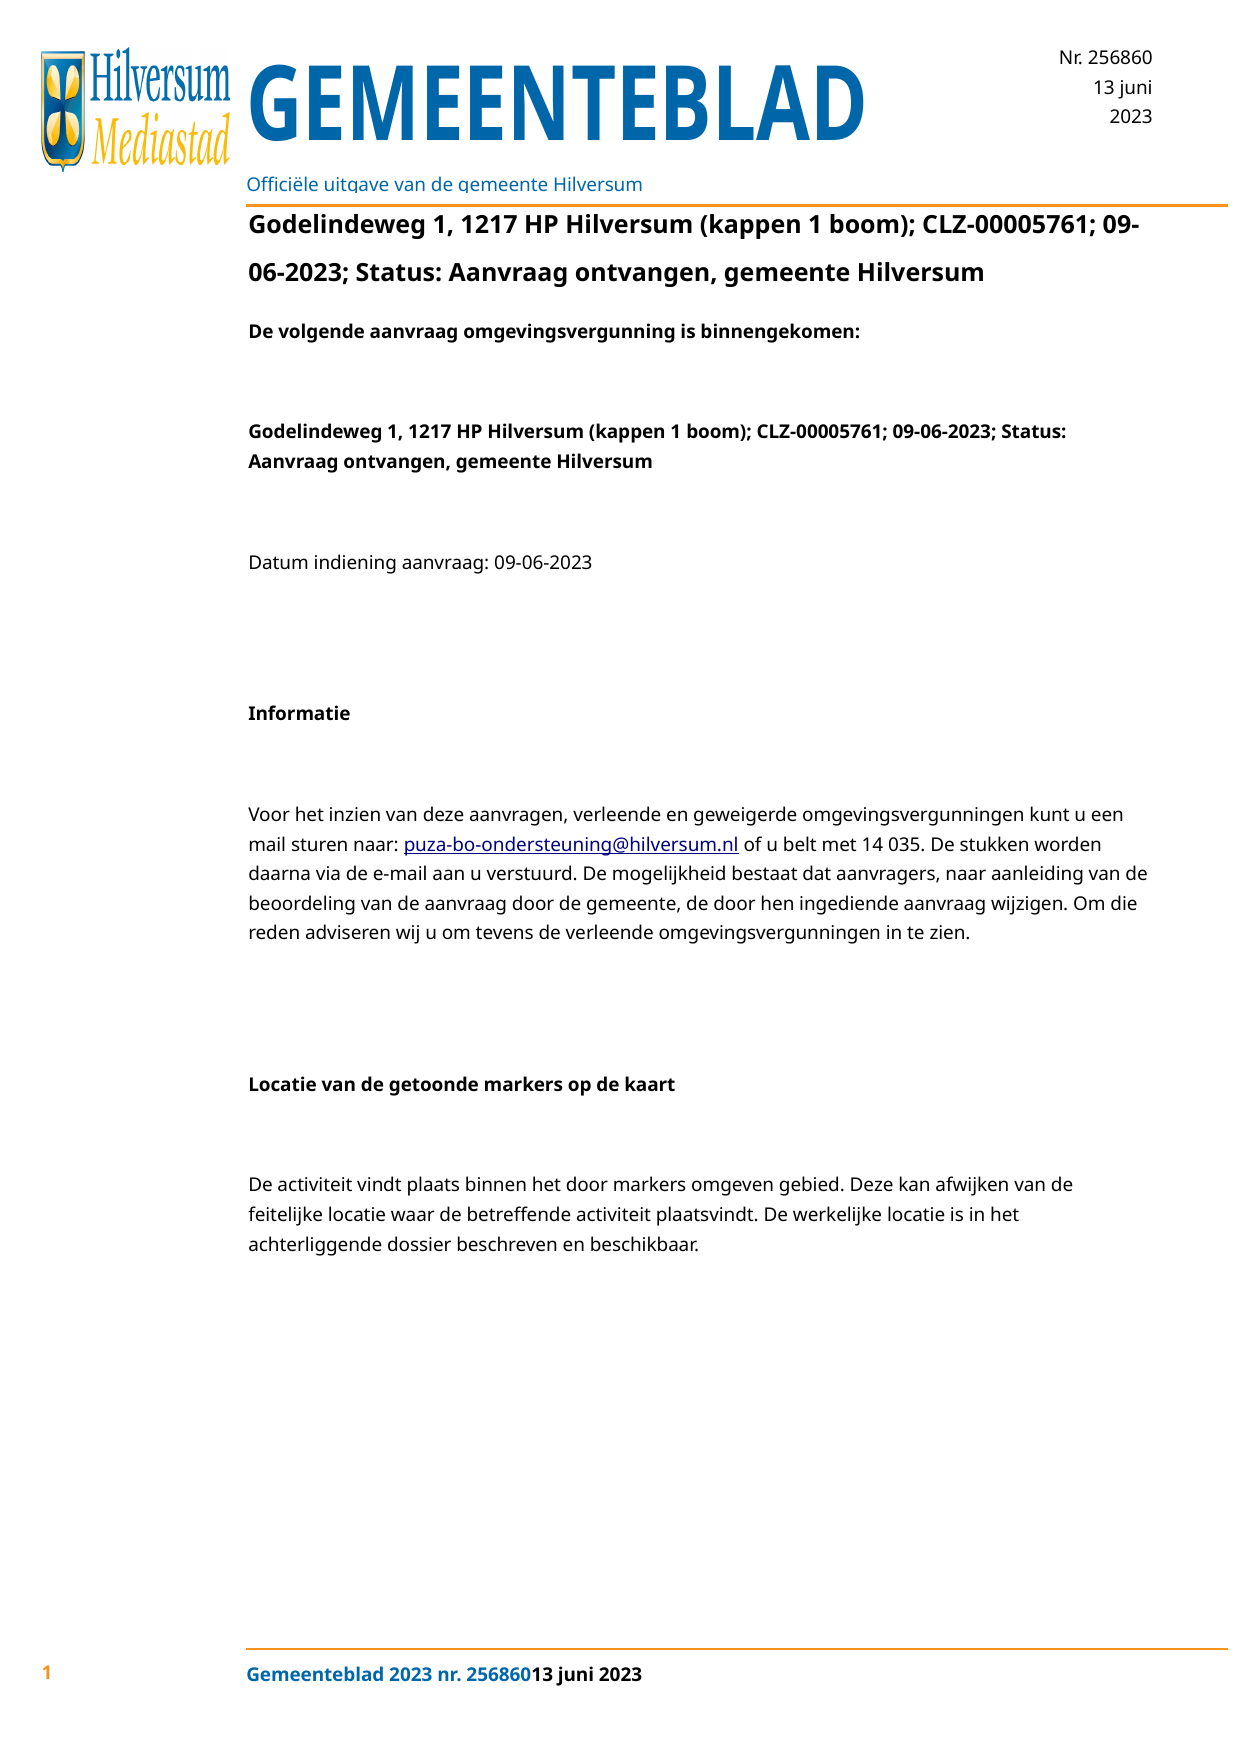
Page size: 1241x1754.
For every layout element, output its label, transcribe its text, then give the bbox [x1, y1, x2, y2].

picture [41, 47, 231, 172]
text Godelindeweg 1, 1217 HP Hilversum (kappen 1 boom); CLZ-00005761; 09-06-2023; Status: Aanvraag ontvangen, gemeente Hilversum [248, 419, 1152, 474]
text De activiteit vindt plaats binnen het door markers omgeven gebied. Deze kan afwijken van de feitelijke locatie waar de betreffende activiteit plaatsvindt. De werkelijke locatie is in het achterliggende dossier beschreven en beschikbaar. [248, 1172, 1152, 1257]
text Locatie van de getoonde markers op de kaart [248, 1071, 1152, 1097]
text Informatie [248, 700, 1152, 726]
text Godelindeweg 1, 1217 HP Hilversum (kappen 1 boom); CLZ-00005761; 09-06-2023; Status: Aanvraag ontvangen, gemeente Hilversum [248, 207, 1152, 288]
text Datum indiening aanvraag: 09-06-2023 [248, 549, 1152, 575]
text Voor het inzien van deze aanvragen, verleende en geweigerde omgevingsvergunningen kunt u een mail sturen naar: puza-bo-ondersteuning@hilversum.nl of u belt met 14 035. De stukken worden daarna via de e-mail aan u verstuurd. De mogelijkheid bestaat dat aanvragers, naar aanleiding van de beoordeling van de aanvraag door de gemeente, de door hen ingediende aanvraag wijzigen. Om die reden adviseren wij u om tevens de verleende omgevingsvergunningen in te zien. [248, 801, 1152, 945]
text De volgende aanvraag omgevingsvergunning is binnengekomen: [248, 318, 1152, 344]
